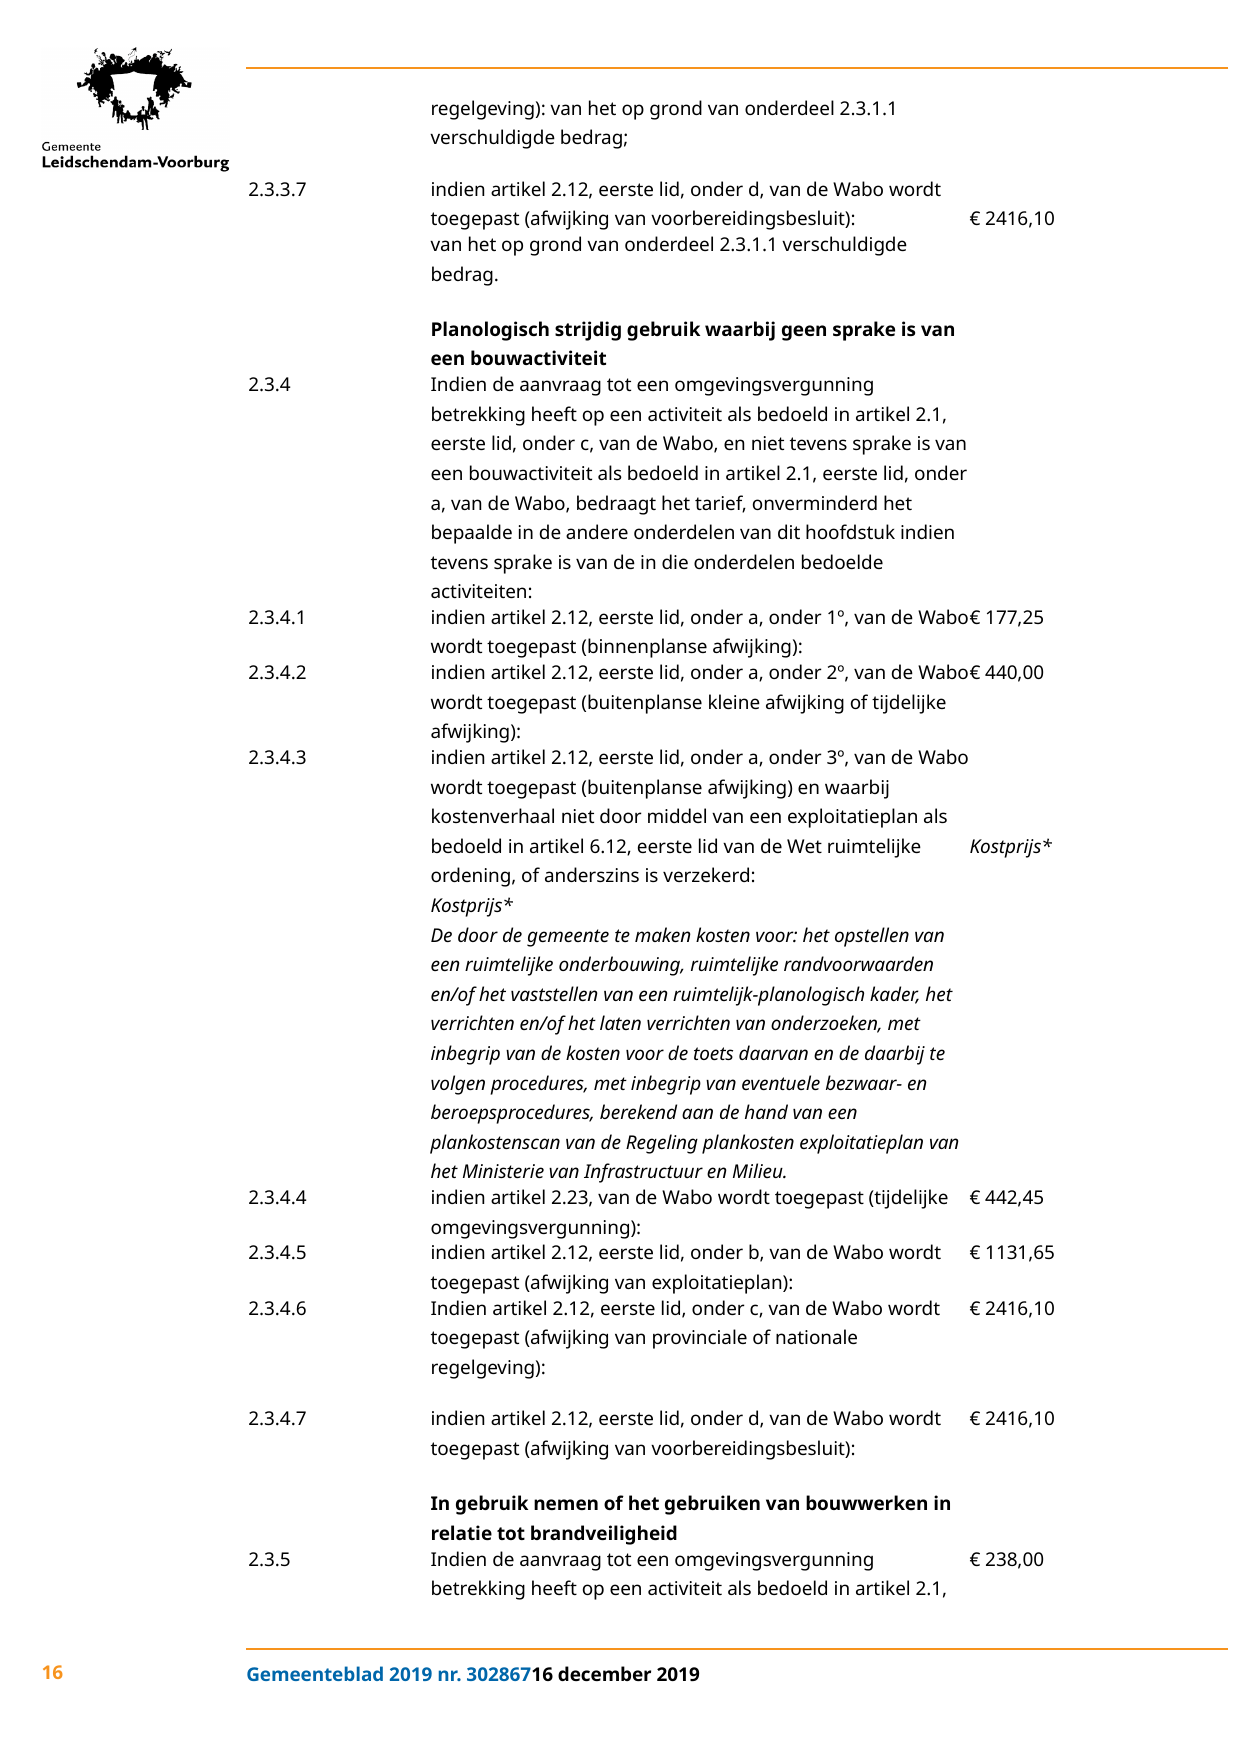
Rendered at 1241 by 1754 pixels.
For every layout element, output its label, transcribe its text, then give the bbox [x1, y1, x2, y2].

table_cell indien artikel 2.12, eerste lid, onder a, onder 3º, van de Wabo wordt toegepast (buitenplanse afwijking) en waarbij kostenverhaal niet door middel van een exploitatieplan als bedoeld in artikel 6.12, eerste lid van de Wet ruimtelijke ordening, of anderszins is verzekerd: Kostprijs* De door de gemeente te maken kosten voor: het opstellen van een ruimtelijke onderbouwing, ruimtelijke randvoorwaarden en/of het vaststellen van een ruimtelijk-planologisch kader, het verrichten en/of het laten verrichten van onderzoeken, met inbegrip van de kosten voor de toets daarvan en de daarbij te volgen procedures, met inbegrip van eventuele bezwaar- en beroepsprocedures, berekend aan de hand van een plankostenscan van de Regeling plankosten exploitatieplan van het Ministerie van Infrastructuur en Milieu. [430, 744, 969, 1184]
table_cell 2.3.4.4 [248, 1184, 430, 1239]
table_cell 2.3.4.5 [248, 1240, 430, 1295]
table_cell [969, 95, 1152, 150]
table_cell [969, 1380, 1152, 1406]
table_cell € 2416,10 [969, 1295, 1152, 1380]
table_cell € 440,00 [969, 660, 1152, 744]
table_cell 2.3.5 [248, 1546, 430, 1601]
table_cell € 2416,10 [969, 1406, 1152, 1461]
table_cell van het op grond van onderdeel 2.3.1.1 verschuldigde bedrag. [430, 231, 969, 286]
table_cell indien artikel 2.12, eerste lid, onder d, van de Wabo wordt toegepast (afwijking van voorbereidingsbesluit): [430, 176, 969, 231]
table_cell 2.3.4.7 [248, 1406, 430, 1461]
table_cell indien artikel 2.12, eerste lid, onder d, van de Wabo wordt toegepast (afwijking van voorbereidingsbesluit): [430, 1406, 969, 1461]
table_cell [248, 286, 430, 371]
table_cell In gebruik nemen of het gebruiken van bouwwerken in relatie tot brandveiligheid [430, 1461, 969, 1546]
table_cell € 1131,65 [969, 1240, 1152, 1295]
table_cell 2.3.4 [248, 371, 430, 604]
table_cell indien artikel 2.12, eerste lid, onder b, van de Wabo wordt toegepast (afwijking van exploitatieplan): [430, 1240, 969, 1295]
table_cell 2.3.4.1 [248, 604, 430, 659]
table_cell Indien artikel 2.12, eerste lid, onder c, van de Wabo wordt toegepast (afwijking van provinciale of nationale regelgeving): [430, 1295, 969, 1380]
table_cell 2.3.4.3 [248, 744, 430, 1184]
table_cell [969, 1461, 1152, 1546]
picture [41, 47, 231, 172]
table_cell 2.3.4.2 [248, 660, 430, 744]
table_cell Indien de aanvraag tot een omgevingsvergunning betrekking heeft op een activiteit als bedoeld in artikel 2.1, eerste lid, onder c, van de Wabo, en niet tevens sprake is van een bouwactiviteit als bedoeld in artikel 2.1, eerste lid, onder a, van de Wabo, bedraagt het tarief, onverminderd het bepaalde in de andere onderdelen van dit hoofdstuk indien tevens sprake is van de in die onderdelen bedoelde activiteiten: [430, 371, 969, 604]
table_cell [248, 95, 430, 150]
table_cell 2.3.4.6 [248, 1295, 430, 1380]
table_cell [430, 150, 969, 176]
table_cell [248, 1461, 430, 1546]
table_cell € 442,45 [969, 1184, 1152, 1239]
table_cell [969, 231, 1152, 286]
table_cell Indien de aanvraag tot een omgevingsvergunning betrekking heeft op een activiteit als bedoeld in artikel 2.1, [430, 1546, 969, 1601]
table_cell [969, 150, 1152, 176]
table_cell indien artikel 2.12, eerste lid, onder a, onder 1º, van de Wabo wordt toegepast (binnenplanse afwijking): [430, 604, 969, 659]
table_cell [969, 286, 1152, 371]
table_cell Planologisch strijdig gebruik waarbij geen sprake is van een bouwactiviteit [430, 286, 969, 371]
table_cell 2.3.3.7 [248, 176, 430, 231]
table_cell indien artikel 2.23, van de Wabo wordt toegepast (tijdelijke omgevingsvergunning): [430, 1184, 969, 1239]
table_cell Kostprijs* [969, 744, 1152, 1184]
table_cell € 2416,10 [969, 176, 1152, 231]
table_cell [248, 231, 430, 286]
table_cell € 177,25 [969, 604, 1152, 659]
table_cell regelgeving): van het op grond van onderdeel 2.3.1.1 verschuldigde bedrag; [430, 95, 969, 150]
table_cell [248, 1380, 430, 1406]
table_cell [969, 371, 1152, 604]
table_cell [248, 150, 430, 176]
table_cell [430, 1380, 969, 1406]
table_cell € 238,00 [969, 1546, 1152, 1601]
table_cell indien artikel 2.12, eerste lid, onder a, onder 2º, van de Wabo wordt toegepast (buitenplanse kleine afwijking of tijdelijke afwijking): [430, 660, 969, 744]
